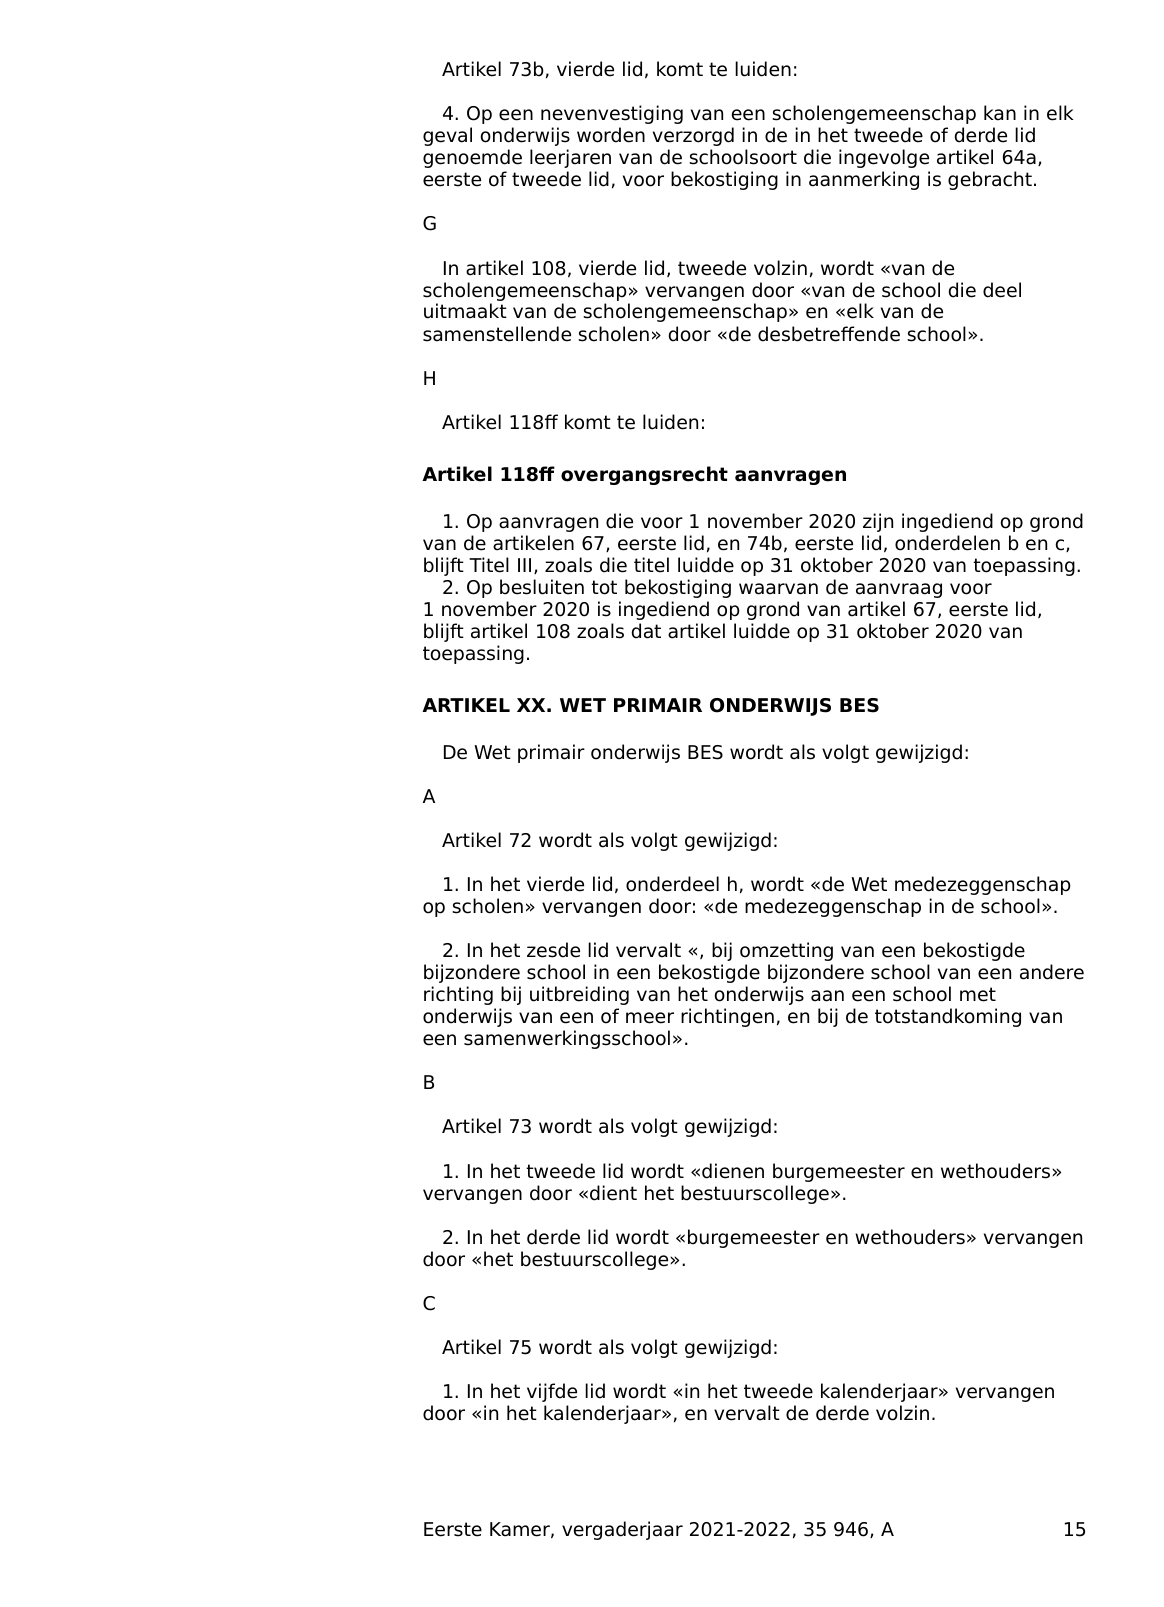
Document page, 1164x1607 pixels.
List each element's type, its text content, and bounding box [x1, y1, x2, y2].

text C [422, 1293, 1087, 1315]
text G [422, 213, 1087, 235]
text 4. Op een nevenvestiging van een scholengemeenschap kan in elk geval onderwijs worden verzorgd in de in het tweede of derde lid genoemde leerjaren van de schoolsoort die ingevolge artikel 64a, eerste of tweede lid, voor bekostiging in aanmerking is gebracht. [422, 103, 1087, 191]
text 1. In het vierde lid, onderdeel h, wordt «de Wet medezeggenschap op scholen» vervangen door: «de medezeggenschap in de school». [422, 874, 1087, 918]
text Artikel 118ff komt te luiden: [422, 412, 1087, 434]
text In artikel 108, vierde lid, tweede volzin, wordt «van de scholengemeenschap» vervangen door «van de school die deel uitmaakt van de scholengemeenschap» en «elk van de samenstellende scholen» door «de desbetreffende school». [422, 257, 1087, 345]
text Artikel 72 wordt als volgt gewijzigd: [422, 830, 1087, 852]
text 2. In het zesde lid vervalt «, bij omzetting van een bekostigde bijzondere school in een bekostigde bijzondere school van een andere richting bij uitbreiding van het onderwijs aan een school met onderwijs van een of meer richtingen, en bij de totstandkoming van een samenwerkingsschool». [422, 940, 1087, 1050]
text 1. In het tweede lid wordt «dienen burgemeester en wethouders» vervangen door «dient het bestuurscollege». [422, 1161, 1087, 1204]
text Artikel 73b, vierde lid, komt te luiden: [422, 59, 1087, 81]
text 2. Op besluiten tot bekostiging waarvan de aanvraag voor 1 november 2020 is ingediend op grond van artikel 67, eerste lid, blijft artikel 108 zoals dat artikel luidde op 31 oktober 2020 van toepassing. [422, 577, 1087, 664]
text 2. In het derde lid wordt «burgemeester en wethouders» vervangen door «het bestuurscollege». [422, 1227, 1087, 1271]
text De Wet primair onderwijs BES wordt als volgt gewijzigd: [422, 742, 1087, 763]
text H [422, 368, 1087, 389]
subtitle Artikel 118ff overgangsrecht aanvragen [422, 464, 1087, 486]
text Artikel 73 wordt als volgt gewijzigd: [422, 1116, 1087, 1138]
text Artikel 75 wordt als volgt gewijzigd: [422, 1337, 1087, 1359]
text B [422, 1072, 1087, 1094]
text A [422, 786, 1087, 808]
text 1. In het vijfde lid wordt «in het tweede kalenderjaar» vervangen door «in het kalenderjaar», en vervalt de derde volzin. [422, 1381, 1087, 1425]
subtitle ARTIKEL XX. WET PRIMAIR ONDERWIJS BES [422, 694, 1087, 717]
text 1. Op aanvragen die voor 1 november 2020 zijn ingediend op grond van de artikelen 67, eerste lid, en 74b, eerste lid, onderdelen b en c, blijft Titel III, zoals die titel luidde op 31 oktober 2020 van toepassing. [422, 511, 1087, 577]
